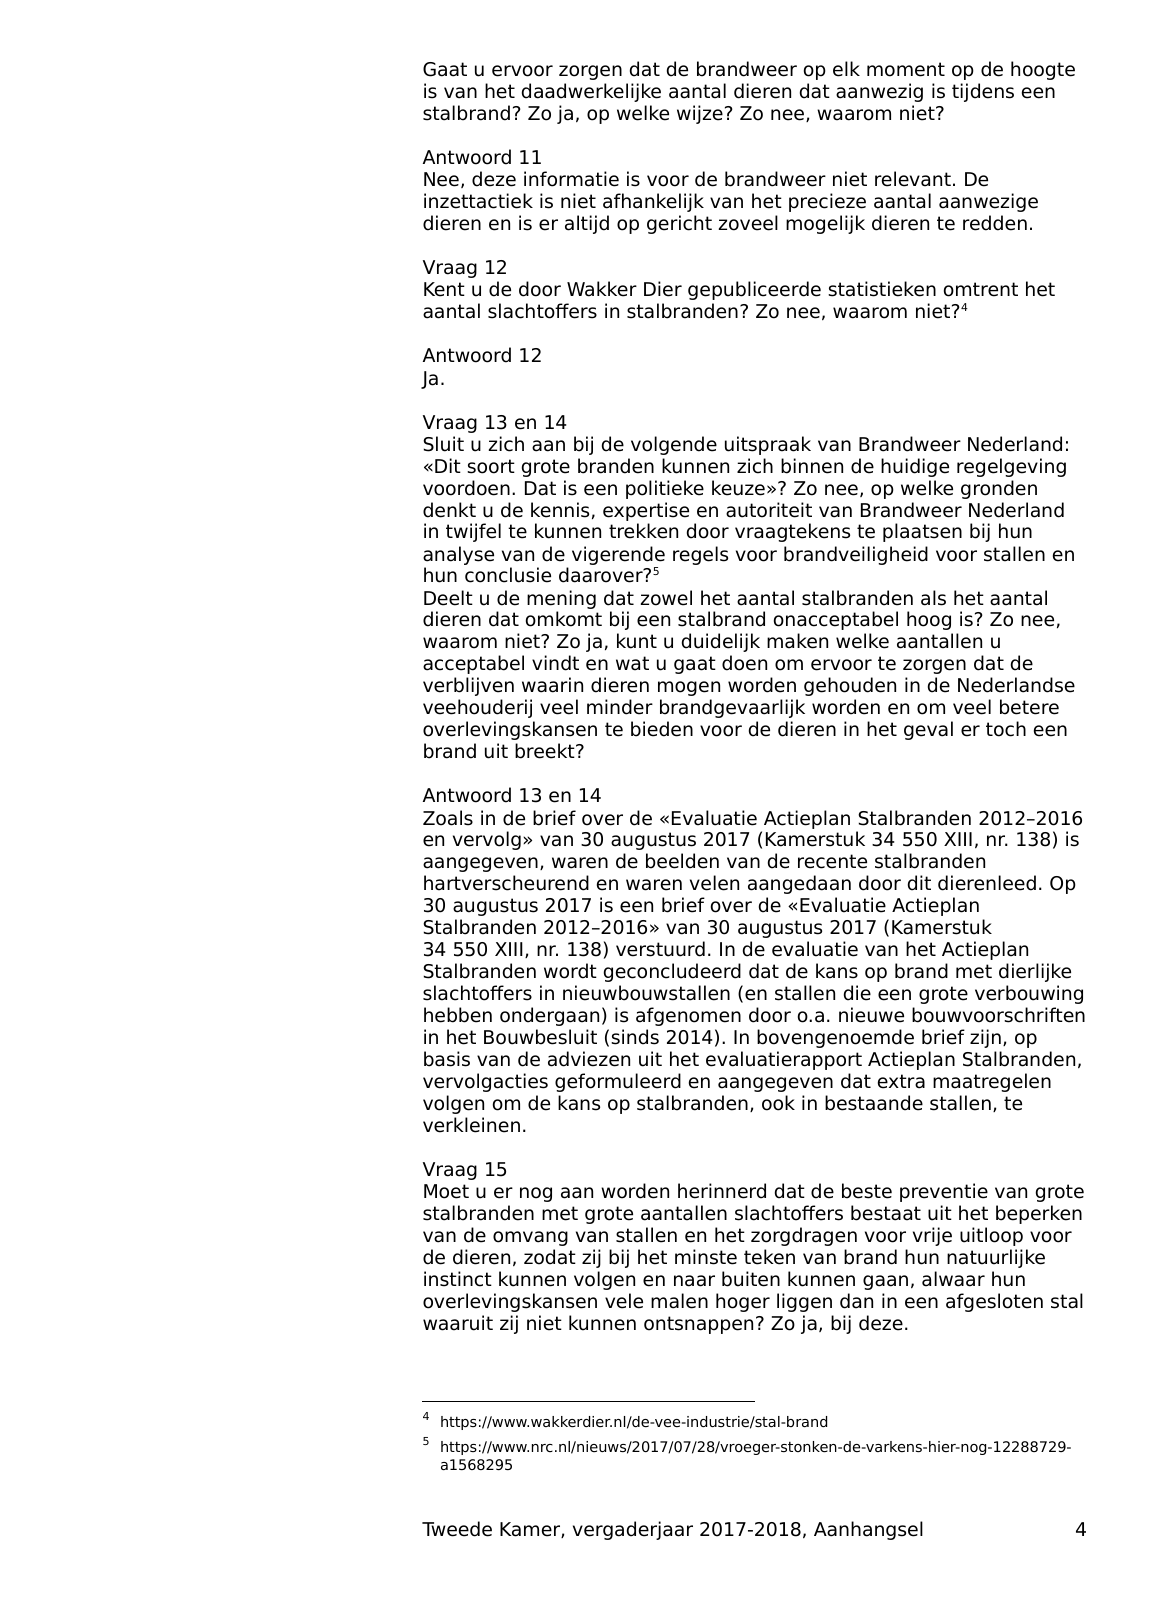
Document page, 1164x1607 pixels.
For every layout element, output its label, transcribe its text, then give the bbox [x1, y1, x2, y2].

text Antwoord 13 en 14 [422, 785, 1087, 807]
text Antwoord 12 [422, 345, 1087, 367]
text Sluit u zich aan bij de volgende uitspraak van Brandweer Nederland: «Dit soort grote branden kunnen zich binnen de huidige regelgeving voordoen. Dat is een politieke keuze»? Zo nee, op welke gronden denkt u de kennis, expertise en autoriteit van Brandweer Nederland in twijfel te kunnen trekken door vraagtekens te plaatsen bij hun analyse van de vigerende regels voor brandveiligheid voor stallen en hun conclusie daarover? [422, 433, 1087, 587]
text Vraag 15 [422, 1159, 1087, 1181]
text Nee, deze informatie is voor de brandweer niet relevant. De inzettactiek is niet afhankelijk van het precieze aantal aanwezige dieren en is er altijd op gericht zoveel mogelijk dieren te redden. [422, 169, 1087, 235]
text https://www.wakkerdier.nl/de-vee-industrie/stal-brand [422, 1410, 1087, 1432]
text Zoals in de brief over de «Evaluatie Actieplan Stalbranden 2012–2016 en vervolg» van 30 augustus 2017 (Kamerstuk 34 550 XIII, nr. 138) is aangegeven, waren de beelden van de recente stalbranden hartverscheurend en waren velen aangedaan door dit dierenleed. Op 30 augustus 2017 is een brief over de «Evaluatie Actieplan Stalbranden 2012–2016» van 30 augustus 2017 (Kamerstuk 34 550 XIII, nr. 138) verstuurd. In de evaluatie van het Actieplan Stalbranden wordt geconcludeerd dat de kans op brand met dierlijke slachtoffers in nieuwbouwstallen (en stallen die een grote verbouwing hebben ondergaan) is afgenomen door o.a. nieuwe bouwvoorschriften in het Bouwbesluit (sinds 2014). In bovengenoemde brief zijn, op basis van de adviezen uit het evaluatierapport Actieplan Stalbranden, vervolgacties geformuleerd en aangegeven dat extra maatregelen volgen om de kans op stalbranden, ook in bestaande stallen, te verkleinen. [422, 807, 1087, 1137]
text Moet u er nog aan worden herinnerd dat de beste preventie van grote stalbranden met grote aantallen slachtoffers bestaat uit het beperken van de omvang van stallen en het zorgdragen voor vrije uitloop voor de dieren, zodat zij bij het minste teken van brand hun natuurlijke instinct kunnen volgen en naar buiten kunnen gaan, alwaar hun overlevingskansen vele malen hoger liggen dan in een afgesloten stal waaruit zij niet kunnen ontsnappen? Zo ja, bij deze. [422, 1181, 1087, 1335]
text Vraag 12 [422, 257, 1087, 279]
text Kent u de door Wakker Dier gepubliceerde statistieken omtrent het aantal slachtoffers in stalbranden? Zo nee, waarom niet? [422, 279, 1087, 323]
text https://www.nrc.nl/nieuws/2017/07/28/vroeger-stonken-de-varkens-hier-nog-12288729-a1568295 [422, 1435, 1087, 1474]
text Antwoord 11 [422, 147, 1087, 169]
text Gaat u ervoor zorgen dat de brandweer op elk moment op de hoogte is van het daadwerkelijke aantal dieren dat aanwezig is tijdens een stalbrand? Zo ja, op welke wijze? Zo nee, waarom niet? [422, 59, 1087, 125]
text Ja. [422, 367, 1087, 389]
text Deelt u de mening dat zowel het aantal stalbranden als het aantal dieren dat omkomt bij een stalbrand onacceptabel hoog is? Zo nee, waarom niet? Zo ja, kunt u duidelijk maken welke aantallen u acceptabel vindt en wat u gaat doen om ervoor te zorgen dat de verblijven waarin dieren mogen worden gehouden in de Nederlandse veehouderij veel minder brandgevaarlijk worden en om veel betere overlevingskansen te bieden voor de dieren in het geval er toch een brand uit breekt? [422, 587, 1087, 763]
text Vraag 13 en 14 [422, 412, 1087, 433]
